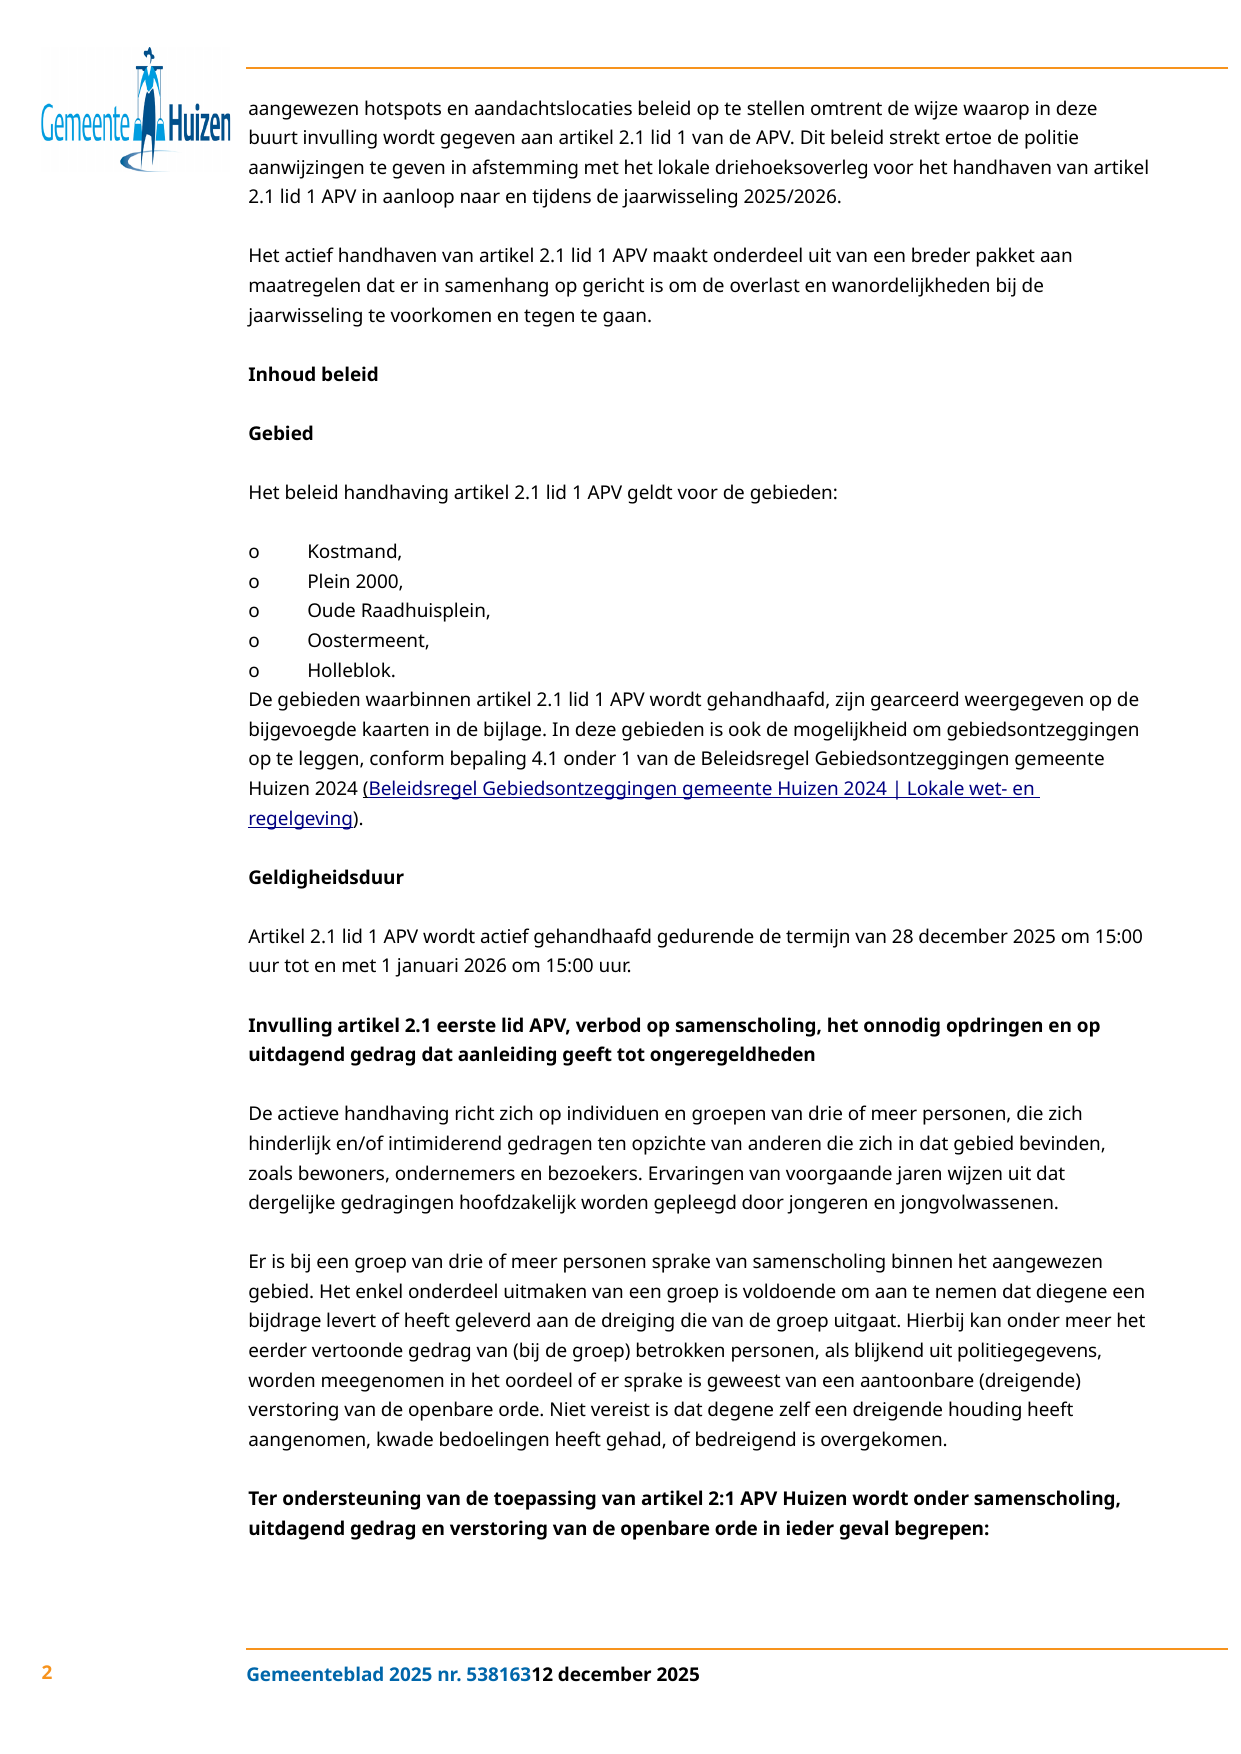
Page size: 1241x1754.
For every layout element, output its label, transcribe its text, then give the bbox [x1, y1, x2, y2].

list Kostmand, [248, 538, 1152, 564]
text Invulling artikel 2.1 eerste lid APV, verbod op samenscholing, het onnodig opdringen en op uitdagend gedrag dat aanleiding geeft tot ongeregeldheden [248, 1012, 1152, 1067]
text De gebieden waarbinnen artikel 2.1 lid 1 APV wordt gehandhaafd, zijn gearceerd weergegeven op de bijgevoegde kaarten in de bijlage. In deze gebieden is ook de mogelijkheid om gebiedsontzeggingen op te leggen, conform bepaling 4.1 onder 1 van de Beleidsregel Gebiedsontzeggingen gemeente Huizen 2024 (Beleidsregel Gebiedsontzeggingen gemeente Huizen 2024 | Lokale wet- en regelgeving). [248, 686, 1152, 831]
text Inhoud beleid [248, 361, 1152, 387]
text Er is bij een groep van drie of meer personen sprake van samenscholing binnen het aangewezen gebied. Het enkel onderdeel uitmaken van een groep is voldoende om aan te nemen dat diegene een bijdrage levert of heeft geleverd aan de dreiging die van de groep uitgaat. Hierbij kan onder meer het eerder vertoonde gedrag van (bij de groep) betrokken personen, als blijkend uit politiegegevens, worden meegenomen in het oordeel of er sprake is geweest van een aantoonbare (dreigende) verstoring van de openbare orde. Niet vereist is dat degene zelf een dreigende houding heeft aangenomen, kwade bedoelingen heeft gehad, of bedreigend is overgekomen. [248, 1248, 1152, 1452]
list Plein 2000, [248, 568, 1152, 594]
text Artikel 2.1 lid 1 APV wordt actief gehandhaafd gedurende de termijn van 28 december 2025 om 15:00 uur tot en met 1 januari 2026 om 15:00 uur. [248, 923, 1152, 978]
text aangewezen hotspots en aandachtslocaties beleid op te stellen omtrent de wijze waarop in deze buurt invulling wordt gegeven aan artikel 2.1 lid 1 van de APV. Dit beleid strekt ertoe de politie aanwijzingen te geven in afstemming met het lokale driehoeksoverleg voor het handhaven van artikel 2.1 lid 1 APV in aanloop naar en tijdens de jaarwisseling 2025/2026. [248, 95, 1152, 209]
text De actieve handhaving richt zich op individuen en groepen van drie of meer personen, die zich hinderlijk en/of intimiderend gedragen ten opzichte van anderen die zich in dat gebied bevinden, zoals bewoners, ondernemers en bezoekers. Ervaringen van voorgaande jaren wijzen uit dat dergelijke gedragingen hoofdzakelijk worden gepleegd door jongeren en jongvolwassenen. [248, 1101, 1152, 1215]
text Ter ondersteuning van de toepassing van artikel 2:1 APV Huizen wordt onder samenscholing, uitdagend gedrag en verstoring van de openbare orde in ieder geval begrepen: [248, 1485, 1152, 1541]
picture [41, 47, 231, 172]
list Holleblok. [248, 657, 1152, 683]
text Het beleid handhaving artikel 2.1 lid 1 APV geldt voor de gebieden: [248, 479, 1152, 505]
list Oostermeent, [248, 627, 1152, 653]
text Gebied [248, 420, 1152, 446]
text Het actief handhaven van artikel 2.1 lid 1 APV maakt onderdeel uit van een breder pakket aan maatregelen dat er in samenhang op gericht is om de overlast en wanordelijkheden bij de jaarwisseling te voorkomen en tegen te gaan. [248, 243, 1152, 328]
list Oude Raadhuisplein, [248, 598, 1152, 623]
text Geldigheidsduur [248, 864, 1152, 890]
